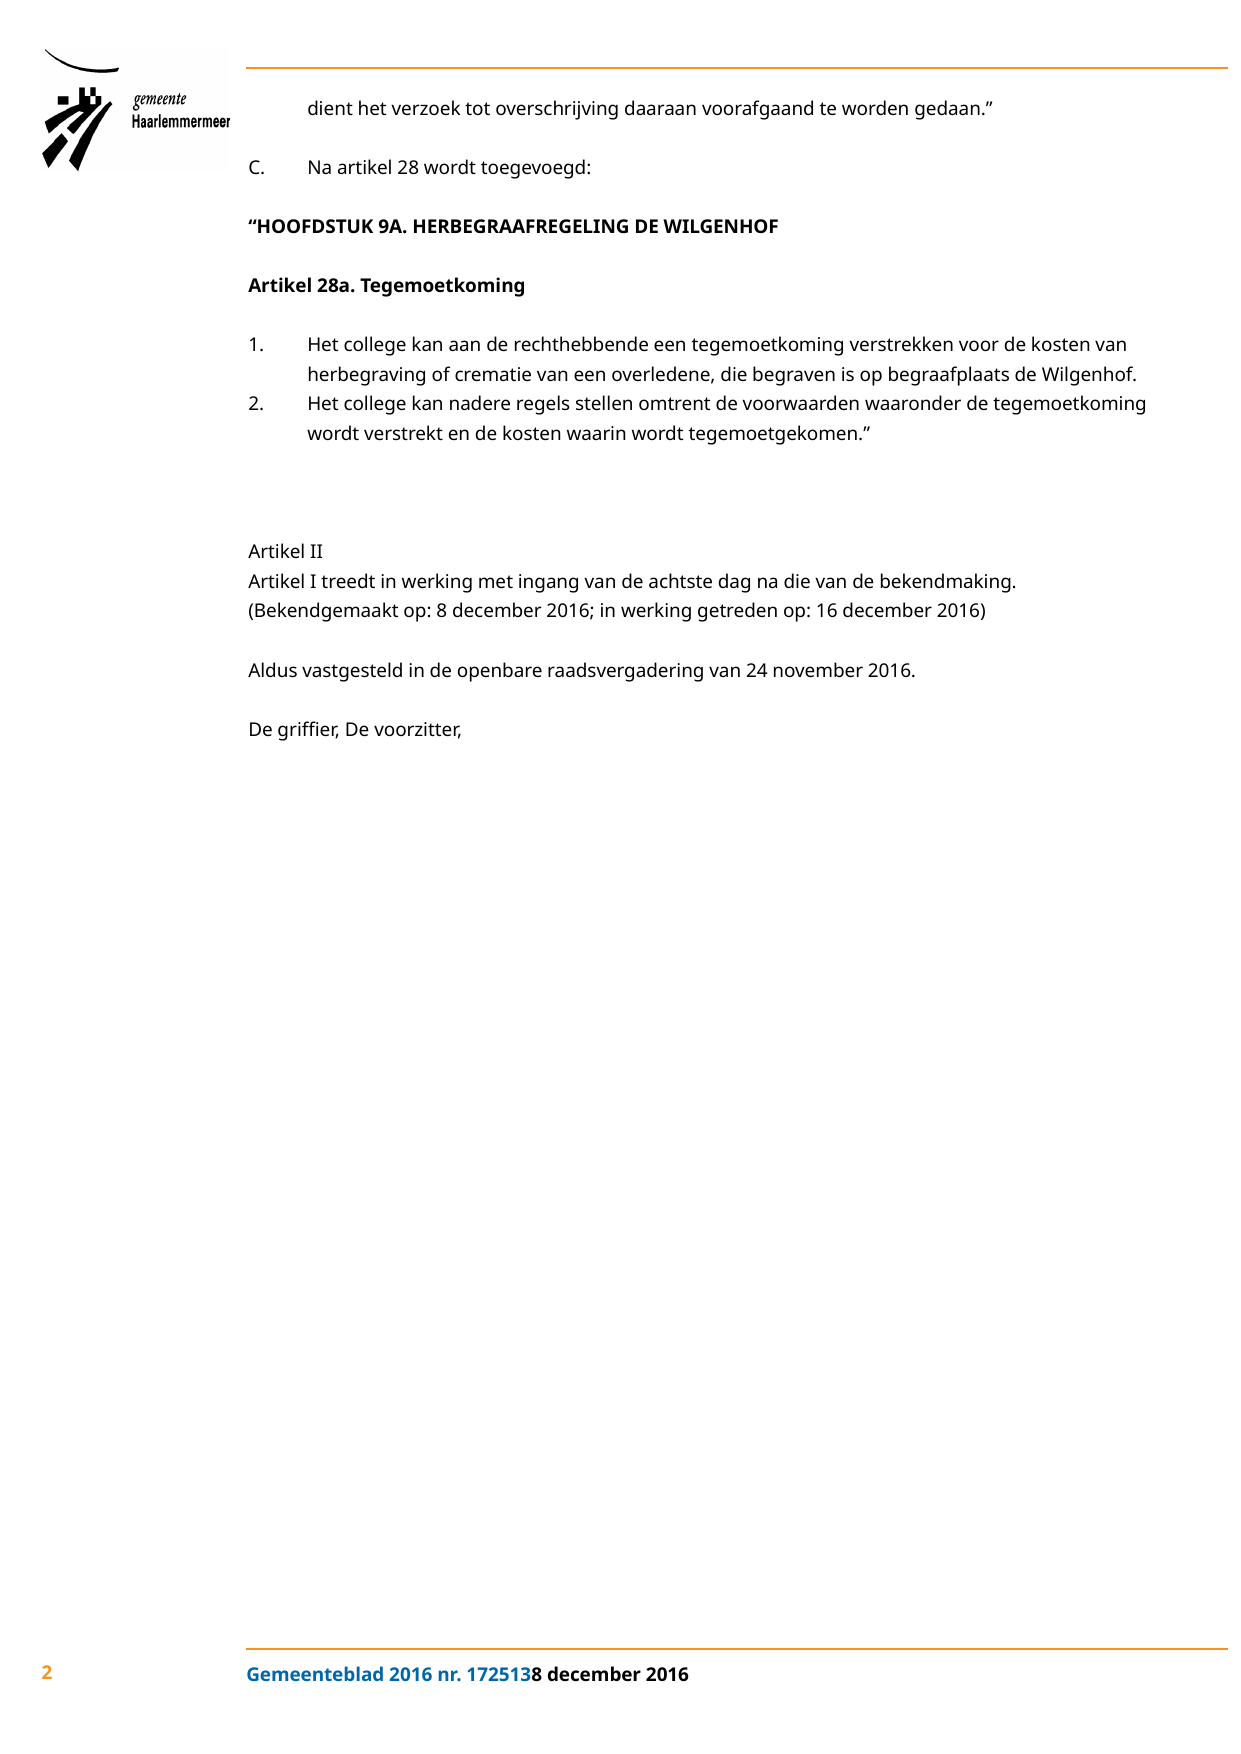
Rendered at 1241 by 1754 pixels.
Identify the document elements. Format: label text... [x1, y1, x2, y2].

text De griffier, De voorzitter, [248, 716, 1152, 742]
text “HOOFDSTUK 9A. HERBEGRAAFREGELING DE WILGENHOF [248, 213, 1152, 239]
list Het college kan aan de rechthebbende een tegemoetkoming verstrekken voor de kosten van herbegraving of crematie van een overledene, die begraven is op begraafplaats de Wilgenhof. [248, 331, 1152, 387]
list Het college kan nadere regels stellen omtrent de voorwaarden waaronder de tegemoetkoming wordt verstrekt en de kosten waarin wordt tegemoetgekomen.” [248, 391, 1152, 446]
text Artikel II [248, 538, 1152, 564]
text (Bekendgemaakt op: 8 december 2016; in werking getreden op: 16 december 2016) [248, 598, 1152, 623]
picture [41, 47, 231, 172]
list Na artikel 28 wordt toegevoegd: [248, 154, 1152, 180]
text Aldus vastgesteld in de openbare raadsvergadering van 24 november 2016. [248, 657, 1152, 683]
list dient het verzoek tot overschrijving daaraan voorafgaand te worden gedaan.” [248, 95, 1152, 121]
text Artikel 28a. Tegemoetkoming [248, 272, 1152, 298]
text Artikel I treedt in werking met ingang van de achtste dag na die van de bekendmaking. [248, 568, 1152, 594]
